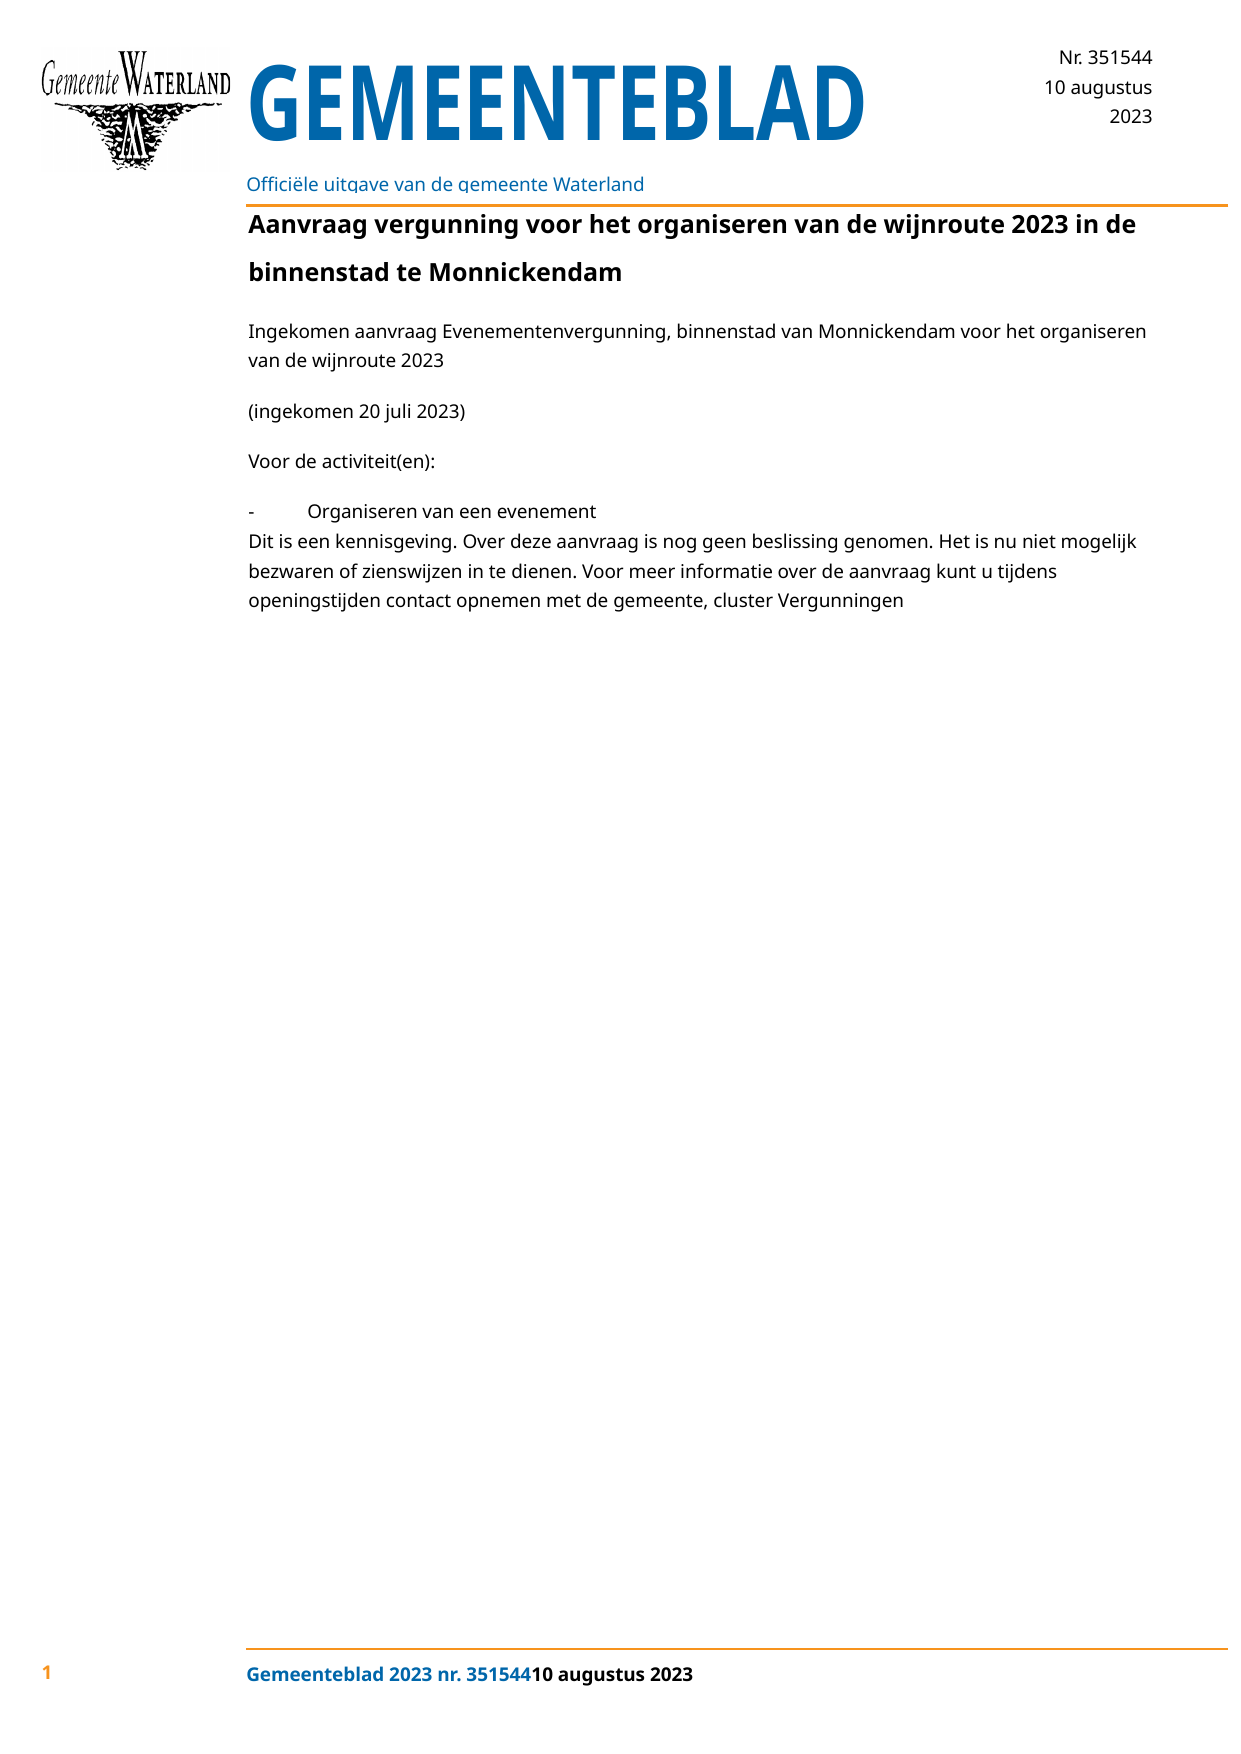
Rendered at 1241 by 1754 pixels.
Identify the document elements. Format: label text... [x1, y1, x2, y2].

text Ingekomen aanvraag Evenementenvergunning, binnenstad van Monnickendam voor het organiseren van de wijnroute 2023 [248, 318, 1152, 373]
text (ingekomen 20 juli 2023) [248, 398, 1152, 424]
picture [41, 47, 231, 172]
list Organiseren van een evenement [248, 499, 1152, 524]
text Dit is een kennisgeving. Over deze aanvraag is nog geen beslissing genomen. Het is nu niet mogelijk bezwaren of zienswijzen in te dienen. Voor meer informatie over de aanvraag kunt u tijdens openingstijden contact opnemen met de gemeente, cluster Vergunningen [248, 528, 1152, 613]
text Voor de activiteit(en): [248, 448, 1152, 474]
text Aanvraag vergunning voor het organiseren van de wijnroute 2023 in de binnenstad te Monnickendam [248, 207, 1152, 288]
